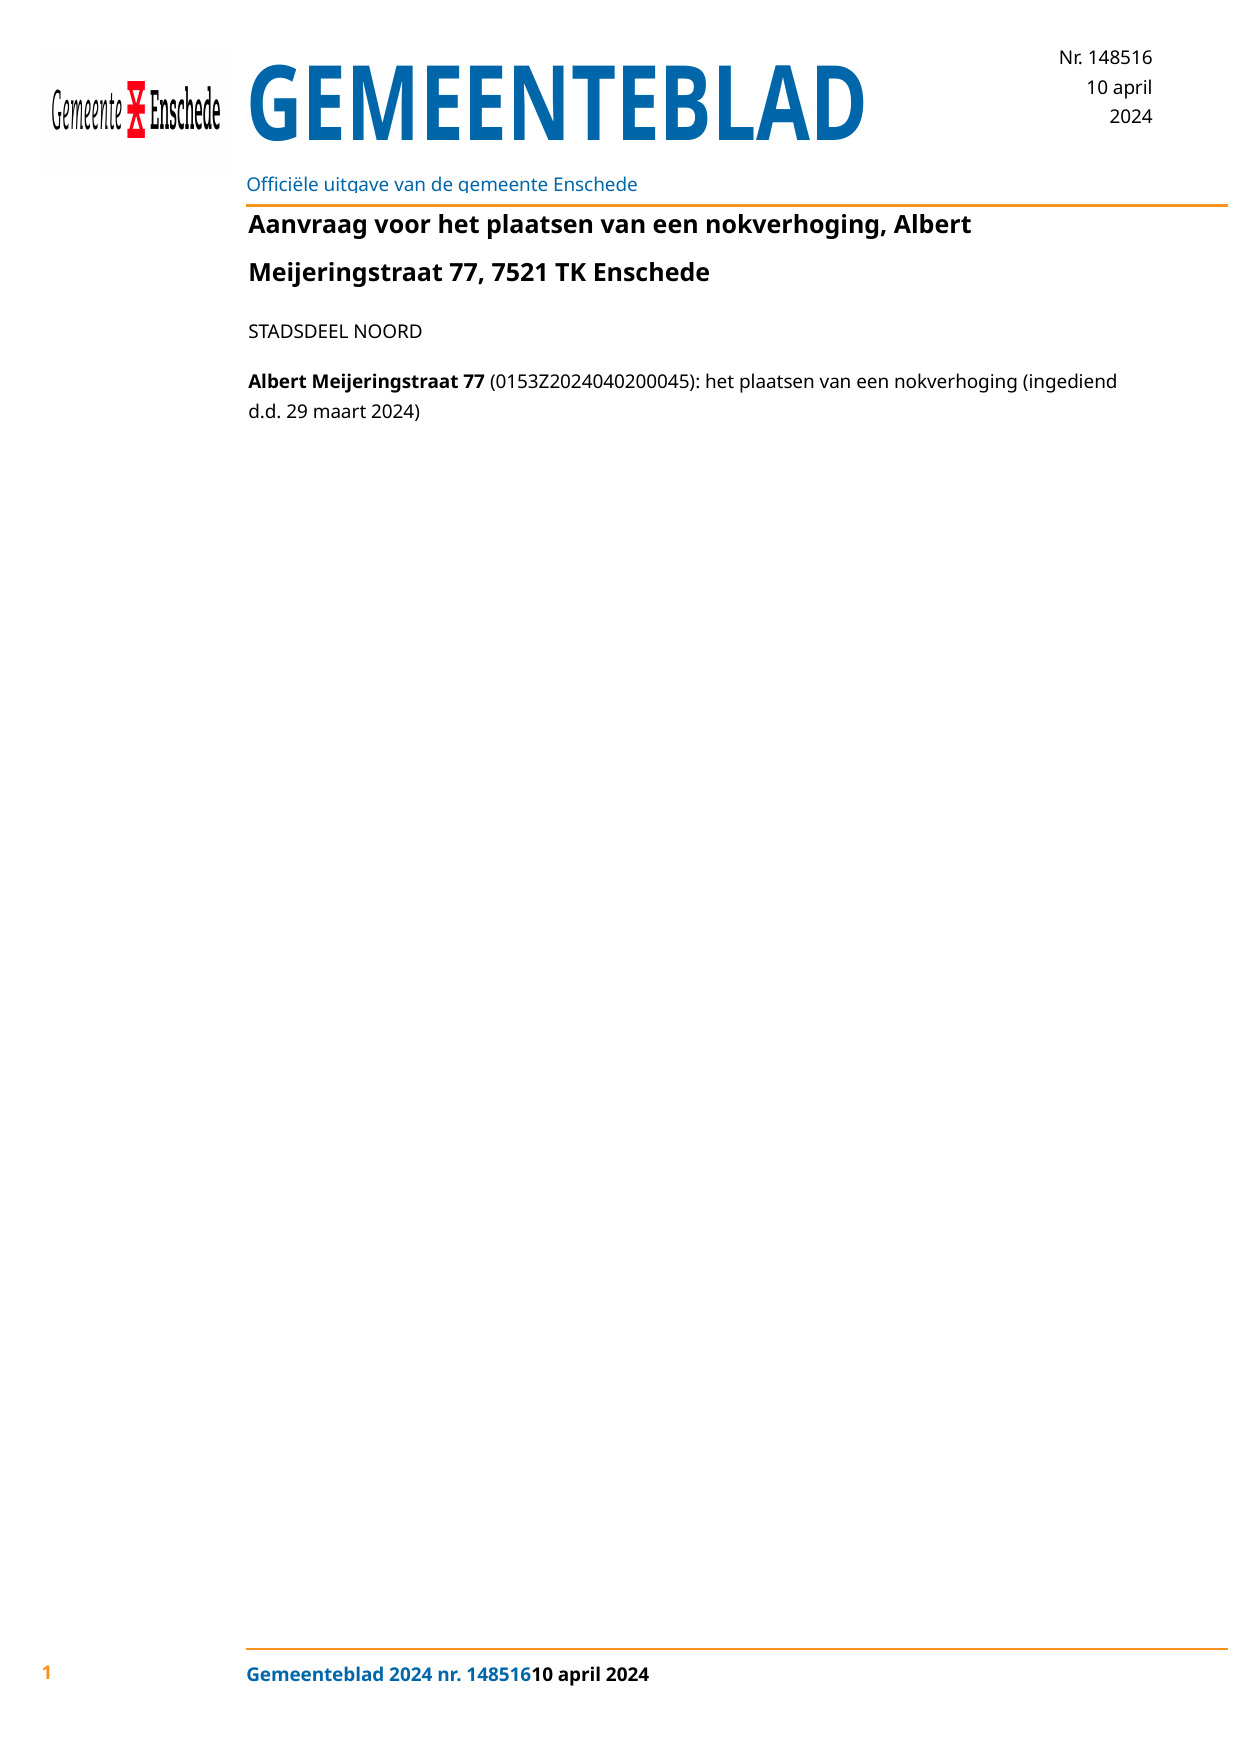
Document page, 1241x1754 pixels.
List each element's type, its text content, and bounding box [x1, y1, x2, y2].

text Aanvraag voor het plaatsen van een nokverhoging, Albert Meijeringstraat 77, 7521 TK Enschede [248, 207, 1152, 288]
text Albert Meijeringstraat 77 (0153Z2024040200045): het plaatsen van een nokverhoging (ingediend d.d. 29 maart 2024) [248, 368, 1152, 424]
text STADSDEEL NOORD [248, 318, 1152, 344]
picture [41, 47, 231, 172]
